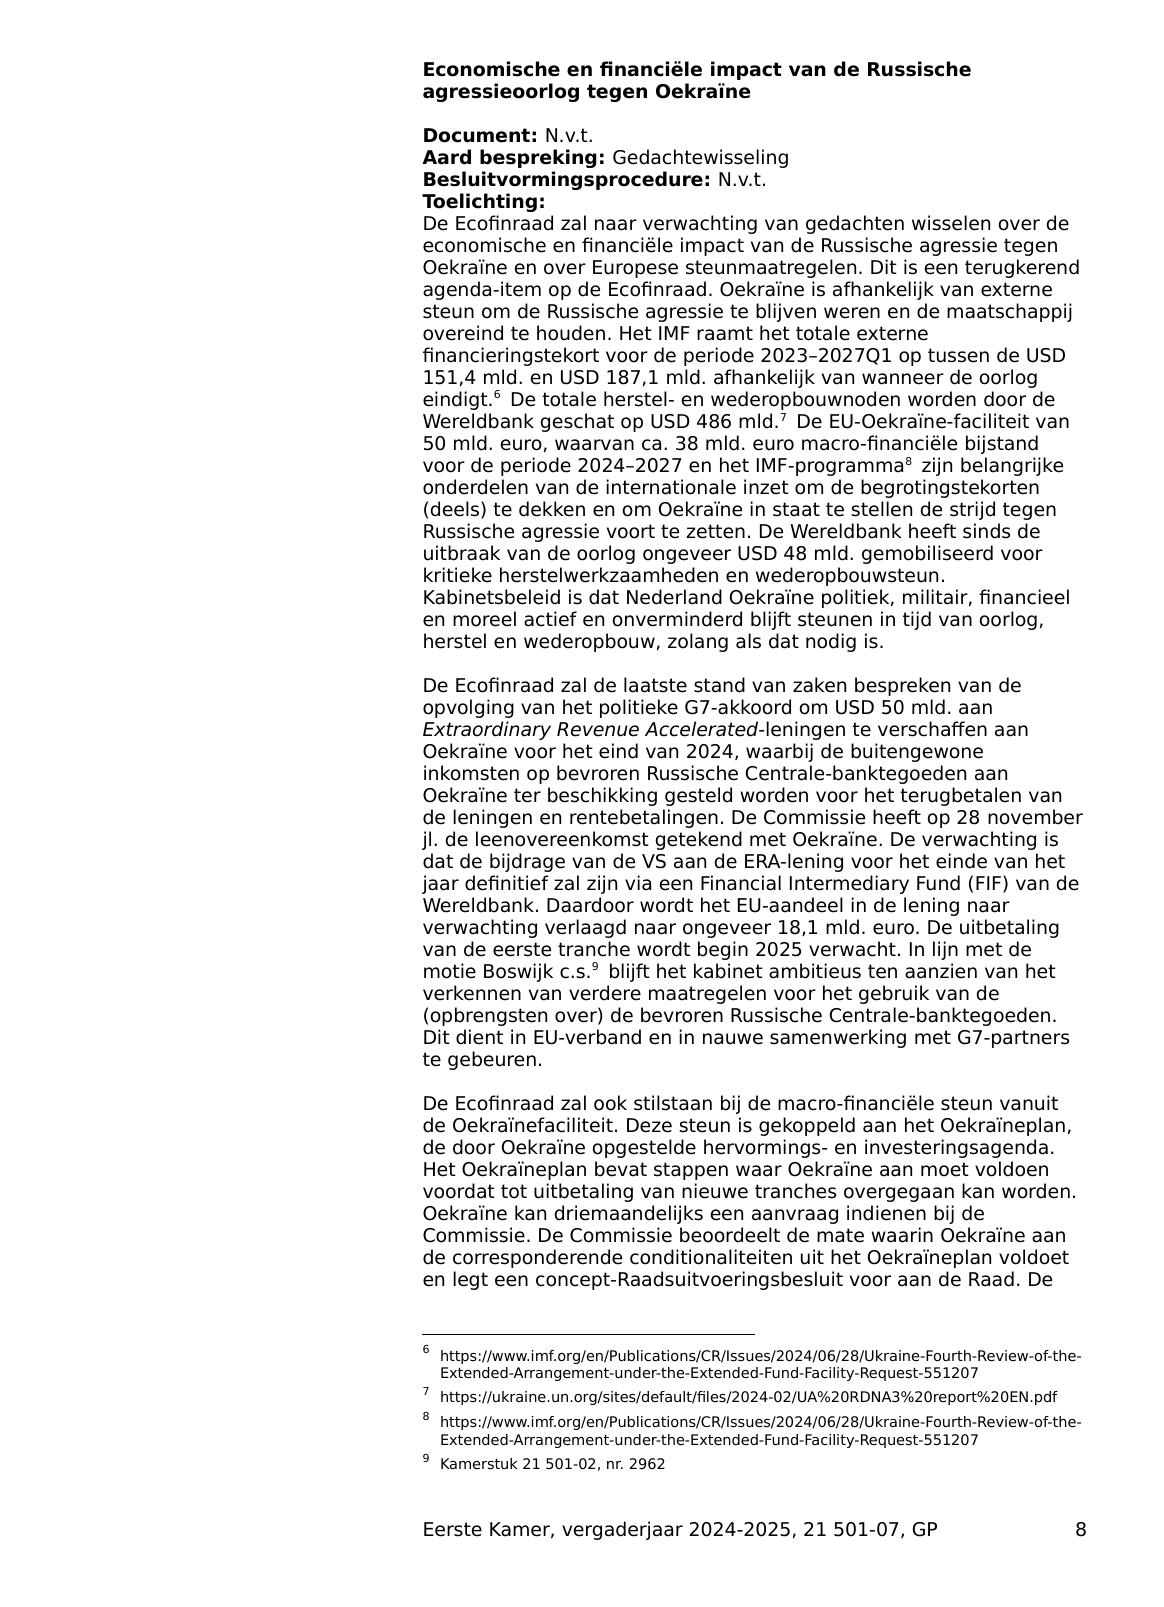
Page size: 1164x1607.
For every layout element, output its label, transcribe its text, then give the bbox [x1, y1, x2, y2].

text Besluitvormingsprocedure: N.v.t. [422, 169, 1087, 191]
text De Ecofinraad zal de laatste stand van zaken bespreken van de opvolging van het politieke G7-akkoord om USD 50 mld. aan Extraordinary Revenue Accelerated-leningen te verschaffen aan Oekraïne voor het eind van 2024, waarbij de buitengewone inkomsten op bevroren Russische Centrale-banktegoeden aan Oekraïne ter beschikking gesteld worden voor het terugbetalen van de leningen en rentebetalingen. De Commissie heeft op 28 november jl. de leenovereenkomst getekend met Oekraïne. De verwachting is dat de bijdrage van de VS aan de ERA-lening voor het einde van het jaar definitief zal zijn via een Financial Intermediary Fund (FIF) van de Wereldbank. Daardoor wordt het EU-aandeel in de lening naar verwachting verlaagd naar ongeveer 18,1 mld. euro. De uitbetaling van de eerste tranche wordt begin 2025 verwacht. In lijn met de motie Boswijk c.s. blijft het kabinet ambitieus ten aanzien van het verkennen van verdere maatregelen voor het gebruik van de (opbrengsten over) de bevroren Russische Centrale-banktegoeden. Dit dient in EU-verband en in nauwe samenwerking met G7-partners te gebeuren. [422, 675, 1087, 1071]
text Toelichting: [422, 191, 1087, 213]
text https://www.imf.org/en/Publications/CR/Issues/2024/06/28/Ukraine-Fourth-Review-of-the-Extended-Arrangement-under-the-Extended-Fund-Facility-Request-551207 [422, 1410, 1087, 1449]
text Aard bespreking: Gedachtewisseling [422, 147, 1087, 169]
text De Ecofinraad zal ook stilstaan bij de macro-financiële steun vanuit de Oekraïnefaciliteit. Deze steun is gekoppeld aan het Oekraïneplan, de door Oekraïne opgestelde hervormings- en investeringsagenda. Het Oekraïneplan bevat stappen waar Oekraïne aan moet voldoen voordat tot uitbetaling van nieuwe tranches overgegaan kan worden. Oekraïne kan driemaandelijks een aanvraag indienen bij de Commissie. De Commissie beoordeelt de mate waarin Oekraïne aan de corresponderende conditionaliteiten uit het Oekraïneplan voldoet en legt een concept-Raadsuitvoeringsbesluit voor aan de Raad. De [422, 1093, 1087, 1291]
text Document: N.v.t. [422, 125, 1087, 147]
text Kamerstuk 21 501-02, nr. 2962 [422, 1452, 1087, 1474]
text De Ecofinraad zal naar verwachting van gedachten wisselen over de economische en financiële impact van de Russische agressie tegen Oekraïne en over Europese steunmaatregelen. Dit is een terugkerend agenda-item op de Ecofinraad. Oekraïne is afhankelijk van externe steun om de Russische agressie te blijven weren en de maatschappij overeind te houden. Het IMF raamt het totale externe financieringstekort voor de periode 2023–2027Q1 op tussen de USD 151,4 mld. en USD 187,1 mld. afhankelijk van wanneer de oorlog eindigt. De totale herstel- en wederopbouwnoden worden door de Wereldbank geschat op USD 486 mld. De EU-Oekraïne-faciliteit van 50 mld. euro, waarvan ca. 38 mld. euro macro-financiële bijstand voor de periode 2024–2027 en het IMF-programma zijn belangrijke onderdelen van de internationale inzet om de begrotingstekorten (deels) te dekken en om Oekraïne in staat te stellen de strijd tegen Russische agressie voort te zetten. De Wereldbank heeft sinds de uitbraak van de oorlog ongeveer USD 48 mld. gemobiliseerd voor kritieke herstelwerkzaamheden en wederopbouwsteun. Kabinetsbeleid is dat Nederland Oekraïne politiek, militair, financieel en moreel actief en onverminderd blijft steunen in tijd van oorlog, herstel en wederopbouw, zolang als dat nodig is. [422, 213, 1087, 653]
subtitle Economische en financiële impact van de Russische agressieoorlog tegen Oekraïne [422, 59, 1087, 103]
text https://www.imf.org/en/Publications/CR/Issues/2024/06/28/Ukraine-Fourth-Review-of-the-Extended-Arrangement-under-the-Extended-Fund-Facility-Request-551207 [422, 1343, 1087, 1382]
text https://ukraine.un.org/sites/default/files/2024-02/UA%20RDNA3%20report%20EN.pdf [422, 1385, 1087, 1407]
